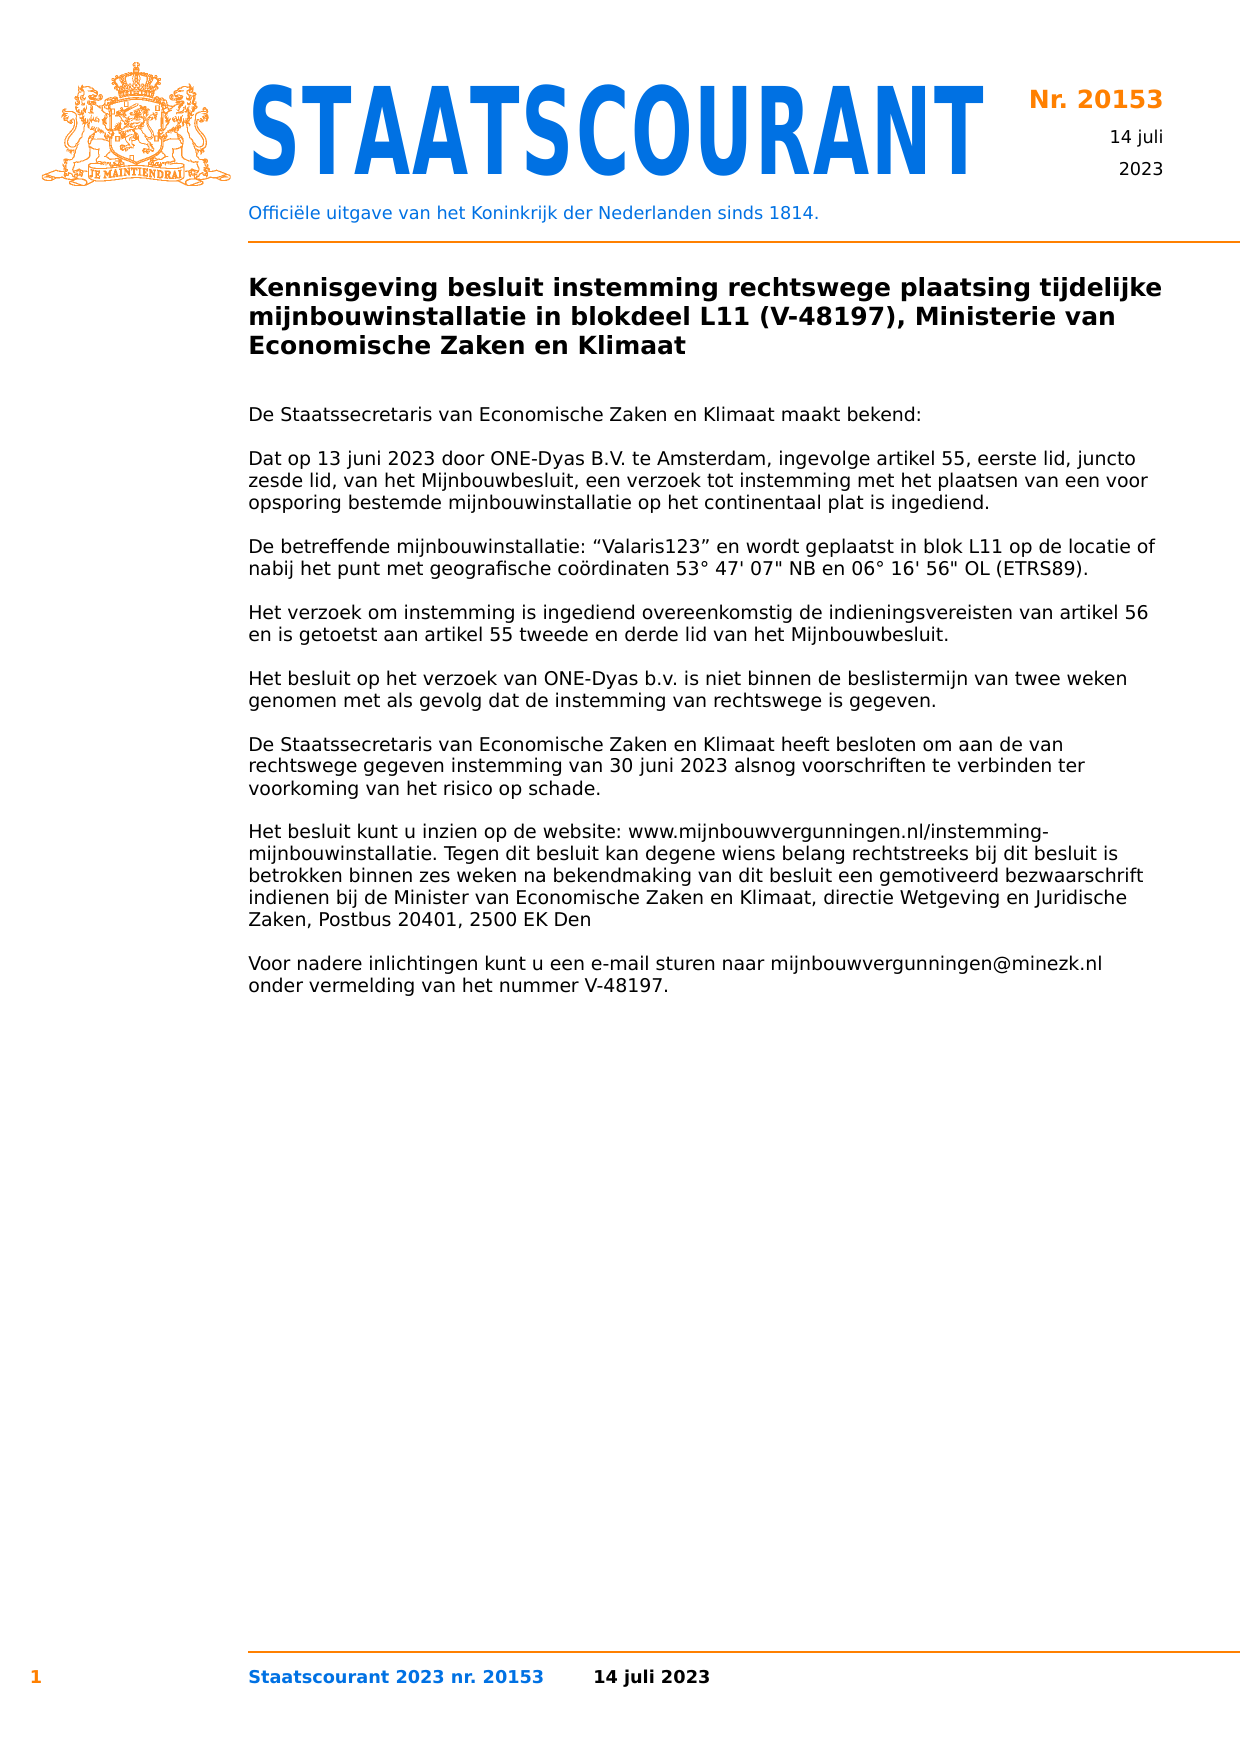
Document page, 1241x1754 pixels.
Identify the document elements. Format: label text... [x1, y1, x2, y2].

picture [41, 62, 231, 186]
table_header [25, 62, 248, 241]
subtitle Kennisgeving besluit instemming rechtswege plaatsing tijdelijke mijnbouwinstallatie in blokdeel L11 (V-48197), Ministerie van Economische Zaken en Klimaat [248, 273, 1163, 361]
table_header Nr. 20153 [998, 62, 1240, 121]
text De Staatssecretaris van Economische Zaken en Klimaat heeft besloten om aan de van rechtswege gegeven instemming van 30 juni 2023 alsnog voorschriften te verbinden ter voorkoming van het risico op schade. [248, 733, 1163, 799]
text De Staatssecretaris van Economische Zaken en Klimaat maakt bekend: [248, 404, 1163, 426]
table_cell 14 juli [998, 121, 1240, 153]
text Dat op 13 juni 2023 door ONE-Dyas B.V. te Amsterdam, ingevolge artikel 55, eerste lid, juncto zesde lid, van het Mijnbouwbesluit, een verzoek tot instemming met het plaatsen van een voor opsporing bestemde mijnbouwinstallatie op het continentaal plat is ingediend. [248, 448, 1163, 514]
text De betreffende mijnbouwinstallatie: “Valaris123” en wordt geplaatst in blok L11 op de locatie of nabij het punt met geografische coördinaten 53° 47' 07" NB en 06° 16' 56" OL (ETRS89). [248, 536, 1163, 580]
text Het besluit op het verzoek van ONE-Dyas b.v. is niet binnen de beslistermijn van twee weken genomen met als gevolg dat de instemming van rechtswege is gegeven. [248, 668, 1163, 712]
text Voor nadere inlichtingen kunt u een e-mail sturen naar mijnbouwvergunningen@minezk.nl onder vermelding van het nummer V-48197. [248, 953, 1163, 997]
table_cell 2023 [998, 153, 1240, 203]
table_header STAATSCOURANT [248, 62, 998, 203]
table_cell Officiële uitgave van het Koninkrijk der Nederlanden sinds 1814. [248, 203, 1240, 241]
text Het besluit kunt u inzien op de website: www.mijnbouwvergunningen.nl/instemming-mijnbouwinstallatie. Tegen dit besluit kan degene wiens belang rechtstreeks bij dit besluit is betrokken binnen zes weken na bekendmaking van dit besluit een gemotiveerd bezwaarschrift indienen bij de Minister van Economische Zaken en Klimaat, directie Wetgeving en Juridische Zaken, Postbus 20401, 2500 EK Den [248, 821, 1163, 931]
text Het verzoek om instemming is ingediend overeenkomstig de indieningsvereisten van artikel 56 en is getoetst aan artikel 55 tweede en derde lid van het Mijnbouwbesluit. [248, 602, 1163, 646]
